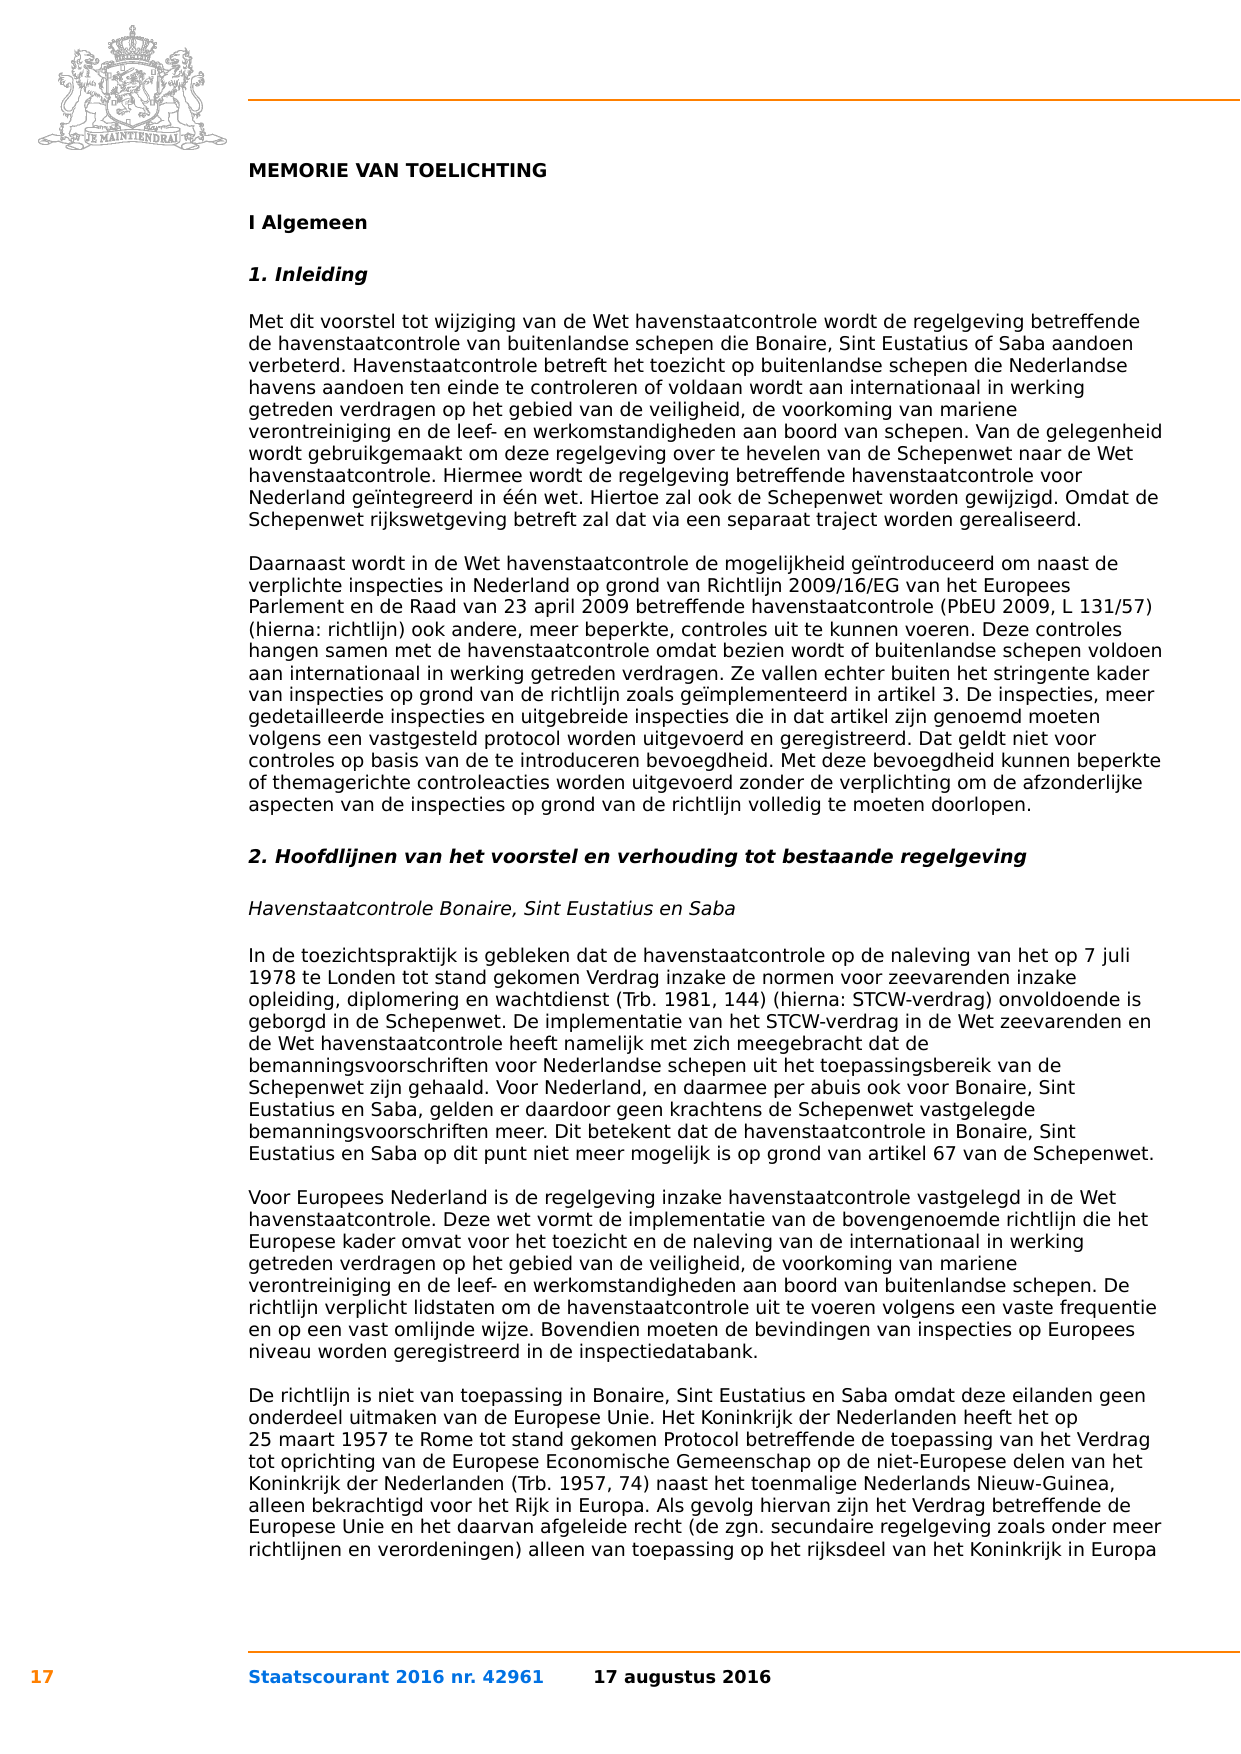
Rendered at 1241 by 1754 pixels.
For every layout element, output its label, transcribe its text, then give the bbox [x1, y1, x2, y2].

text Met dit voorstel tot wijziging van de Wet havenstaatcontrole wordt de regelgeving betreffende de havenstaatcontrole van buitenlandse schepen die Bonaire, Sint Eustatius of Saba aandoen verbeterd. Havenstaatcontrole betreft het toezicht op buitenlandse schepen die Nederlandse havens aandoen ten einde te controleren of voldaan wordt aan internationaal in werking getreden verdragen op het gebied van de veiligheid, de voorkoming van mariene verontreiniging en de leef- en werkomstandigheden aan boord van schepen. Van de gelegenheid wordt gebruikgemaakt om deze regelgeving over te hevelen van de Schepenwet naar de Wet havenstaatcontrole. Hiermee wordt de regelgeving betreffende havenstaatcontrole voor Nederland geïntegreerd in één wet. Hiertoe zal ook de Schepenwet worden gewijzigd. Omdat de Schepenwet rijkswetgeving betreft zal dat via een separaat traject worden gerealiseerd. [248, 311, 1163, 531]
text Voor Europees Nederland is de regelgeving inzake havenstaatcontrole vastgelegd in de Wet havenstaatcontrole. Deze wet vormt de implementatie van de bovengenoemde richtlijn die het Europese kader omvat voor het toezicht en de naleving van de internationaal in werking getreden verdragen op het gebied van de veiligheid, de voorkoming van mariene verontreiniging en de leef- en werkomstandigheden aan boord van buitenlandse schepen. De richtlijn verplicht lidstaten om de havenstaatcontrole uit te voeren volgens een vaste frequentie en op een vast omlijnde wijze. Bovendien moeten de bevindingen van inspecties op Europees niveau worden geregistreerd in de inspectiedatabank. [248, 1187, 1163, 1363]
text In de toezichtspraktijk is gebleken dat de havenstaatcontrole op de naleving van het op 7 juli 1978 te Londen tot stand gekomen Verdrag inzake de normen voor zeevarenden inzake opleiding, diplomering en wachtdienst (Trb. 1981, 144) (hierna: STCW-verdrag) onvoldoende is geborgd in de Schepenwet. De implementatie van het STCW-verdrag in de Wet zeevarenden en de Wet havenstaatcontrole heeft namelijk met zich meegebracht dat de bemanningsvoorschriften voor Nederlandse schepen uit het toepassingsbereik van de Schepenwet zijn gehaald. Voor Nederland, en daarmee per abuis ook voor Bonaire, Sint Eustatius en Saba, gelden er daardoor geen krachtens de Schepenwet vastgelegde bemanningsvoorschriften meer. Dit betekent dat de havenstaatcontrole in Bonaire, Sint Eustatius en Saba op dit punt niet meer mogelijk is op grond van artikel 67 van de Schepenwet. [248, 945, 1163, 1165]
text Daarnaast wordt in de Wet havenstaatcontrole de mogelijkheid geïntroduceerd om naast de verplichte inspecties in Nederland op grond van Richtlijn 2009/16/EG van het Europees Parlement en de Raad van 23 april 2009 betreffende havenstaatcontrole (PbEU 2009, L 131/57) (hierna: richtlijn) ook andere, meer beperkte, controles uit te kunnen voeren. Deze controles hangen samen met de havenstaatcontrole omdat bezien wordt of buitenlandse schepen voldoen aan internationaal in werking getreden verdragen. Ze vallen echter buiten het stringente kader van inspecties op grond van de richtlijn zoals geïmplementeerd in artikel 3. De inspecties, meer gedetailleerde inspecties en uitgebreide inspecties die in dat artikel zijn genoemd moeten volgens een vastgesteld protocol worden uitgevoerd en geregistreerd. Dat geldt niet voor controles op basis van de te introduceren bevoegdheid. Met deze bevoegdheid kunnen beperkte of themagerichte controleacties worden uitgevoerd zonder de verplichting om de afzonderlijke aspecten van de inspecties op grond van de richtlijn volledig te moeten doorlopen. [248, 552, 1163, 816]
subtitle 1. Inleiding [248, 264, 1163, 286]
subtitle 2. Hoofdlijnen van het voorstel en verhouding tot bestaande regelgeving [248, 846, 1163, 868]
subtitle MEMORIE VAN TOELICHTING [248, 160, 1163, 182]
text De richtlijn is niet van toepassing in Bonaire, Sint Eustatius en Saba omdat deze eilanden geen onderdeel uitmaken van de Europese Unie. Het Koninkrijk der Nederlanden heeft het op 25 maart 1957 te Rome tot stand gekomen Protocol betreffende de toepassing van het Verdrag tot oprichting van de Europese Economische Gemeenschap op de niet-Europese delen van het Koninkrijk der Nederlanden (Trb. 1957, 74) naast het toenmalige Nederlands Nieuw-Guinea, alleen bekrachtigd voor het Rijk in Europa. Als gevolg hiervan zijn het Verdrag betreffende de Europese Unie en het daarvan afgeleide recht (de zgn. secundaire regelgeving zoals onder meer richtlijnen en verordeningen) alleen van toepassing op het rijksdeel van het Koninkrijk in Europa [248, 1384, 1163, 1560]
picture [38, 25, 227, 150]
subtitle I Algemeen [248, 212, 1163, 234]
subtitle Havenstaatcontrole Bonaire, Sint Eustatius en Saba [248, 898, 1163, 920]
